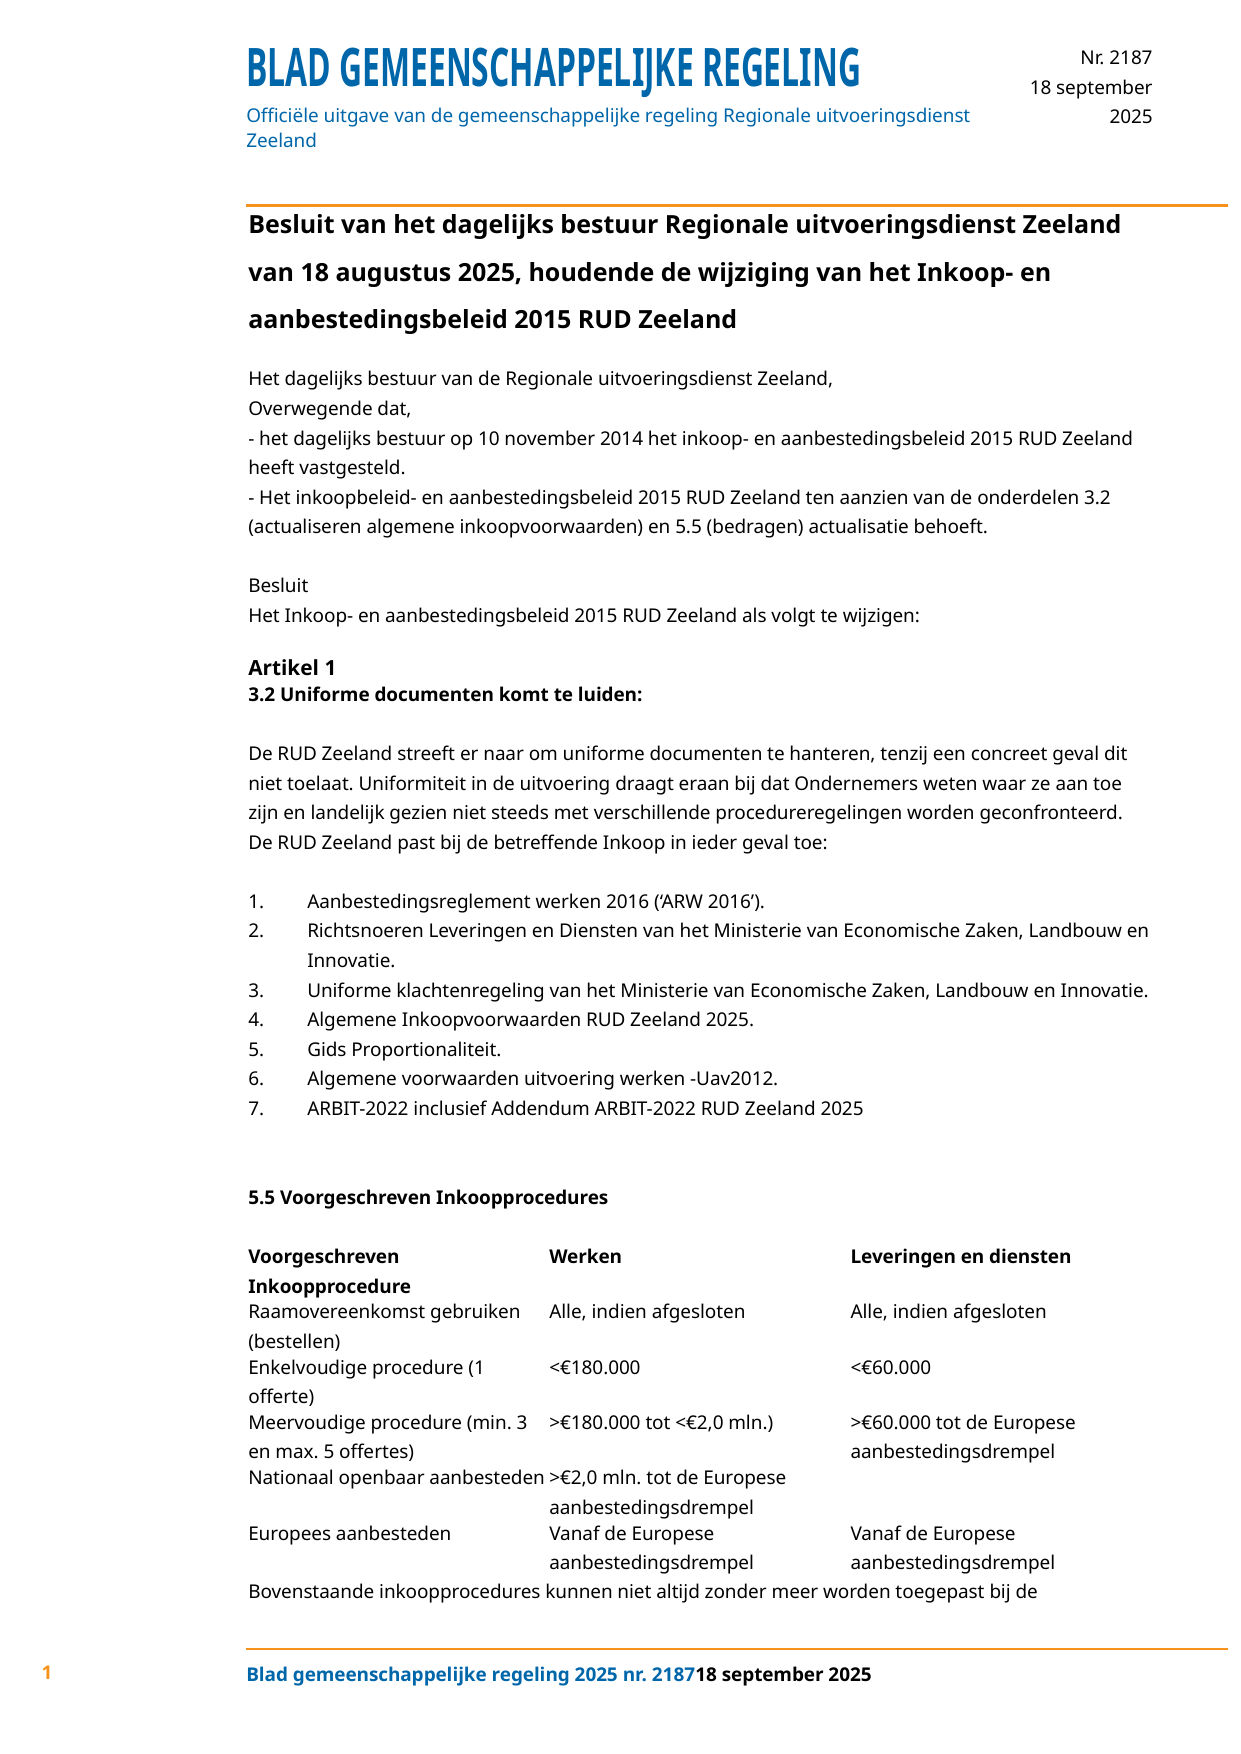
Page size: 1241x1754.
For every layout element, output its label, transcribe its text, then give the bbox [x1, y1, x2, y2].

list ARBIT-2022 inclusief Addendum ARBIT-2022 RUD Zeeland 2025 [248, 1095, 1152, 1121]
list Uniforme klachtenregeling van het Ministerie van Economische Zaken, Landbouw en Innovatie. [248, 977, 1152, 1003]
text De RUD Zeeland past bij de betreffende Inkoop in ieder geval toe: [248, 829, 1152, 855]
table_cell Europees aanbesteden [248, 1520, 549, 1575]
table_cell Vanaf de Europese aanbestedingsdrempel [850, 1520, 1152, 1575]
text Het dagelijks bestuur van de Regionale uitvoeringsdienst Zeeland, [248, 366, 1152, 391]
text Overwegende dat, [248, 395, 1152, 421]
text - het dagelijks bestuur op 10 november 2014 het inkoop- en aanbestedingsbeleid 2015 RUD Zeeland heeft vastgesteld. [248, 425, 1152, 480]
list Aanbestedingsreglement werken 2016 (‘ARW 2016’). [248, 888, 1152, 914]
table_cell Alle, indien afgesloten [549, 1299, 850, 1354]
list Richtsnoeren Leveringen en Diensten van het Ministerie van Economische Zaken, Landbouw en Innovatie. [248, 918, 1152, 973]
table_cell <€180.000 [549, 1354, 850, 1409]
table_cell Raamovereenkomst gebruiken (bestellen) [248, 1299, 549, 1354]
text Besluit [248, 573, 1152, 598]
table_header Werken [549, 1243, 850, 1298]
text De RUD Zeeland streeft er naar om uniforme documenten te hanteren, tenzij een concreet geval dit [248, 740, 1152, 766]
list Algemene voorwaarden uitvoering werken -Uav2012. [248, 1066, 1152, 1091]
table_cell Meervoudige procedure (min. 3 en max. 5 offertes) [248, 1409, 549, 1464]
table_cell >€2,0 mln. tot de Europese aanbestedingsdrempel [549, 1465, 850, 1520]
text - Het inkoopbeleid- en aanbestedingsbeleid 2015 RUD Zeeland ten aanzien van de onderdelen 3.2 (actualiseren algemene inkoopvoorwaarden) en 5.5 (bedragen) actualisatie behoeft. [248, 484, 1152, 539]
text 3.2 Uniforme documenten komt te luiden: [248, 681, 1152, 707]
table_cell Nationaal openbaar aanbesteden [248, 1465, 549, 1520]
text Artikel 1 [248, 653, 1152, 681]
list Algemene Inkoopvoorwaarden RUD Zeeland 2025. [248, 1006, 1152, 1032]
list Gids Proportionaliteit. [248, 1036, 1152, 1062]
table_cell Enkelvoudige procedure (1 offerte) [248, 1354, 549, 1409]
table_cell <€60.000 [850, 1354, 1152, 1409]
table_cell [850, 1465, 1152, 1520]
table_cell >€60.000 tot de Europese aanbestedingsdrempel [850, 1409, 1152, 1464]
table_cell >€180.000 tot <€2,0 mln.) [549, 1409, 850, 1464]
table_header Leveringen en diensten [850, 1243, 1152, 1298]
table_header Voorgeschreven Inkoopprocedure [248, 1243, 549, 1298]
text Het Inkoop- en aanbestedingsbeleid 2015 RUD Zeeland als volgt te wijzigen: [248, 602, 1152, 628]
text zijn en landelijk gezien niet steeds met verschillende procedureregelingen worden geconfronteerd. [248, 799, 1152, 825]
text Besluit van het dagelijks bestuur Regionale uitvoeringsdienst Zeeland van 18 augustus 2025, houdende de wijziging van het Inkoop- en aanbestedingsbeleid 2015 RUD Zeeland [248, 207, 1152, 336]
text 5.5 Voorgeschreven Inkoopprocedures [248, 1184, 1152, 1210]
table_cell Alle, indien afgesloten [850, 1299, 1152, 1354]
table_cell Vanaf de Europese aanbestedingsdrempel [549, 1520, 850, 1575]
picture [41, 47, 231, 172]
text niet toelaat. Uniformiteit in de uitvoering draagt eraan bij dat Ondernemers weten waar ze aan toe [248, 770, 1152, 796]
text Bovenstaande inkoopprocedures kunnen niet altijd zonder meer worden toegepast bij de [248, 1578, 1152, 1604]
